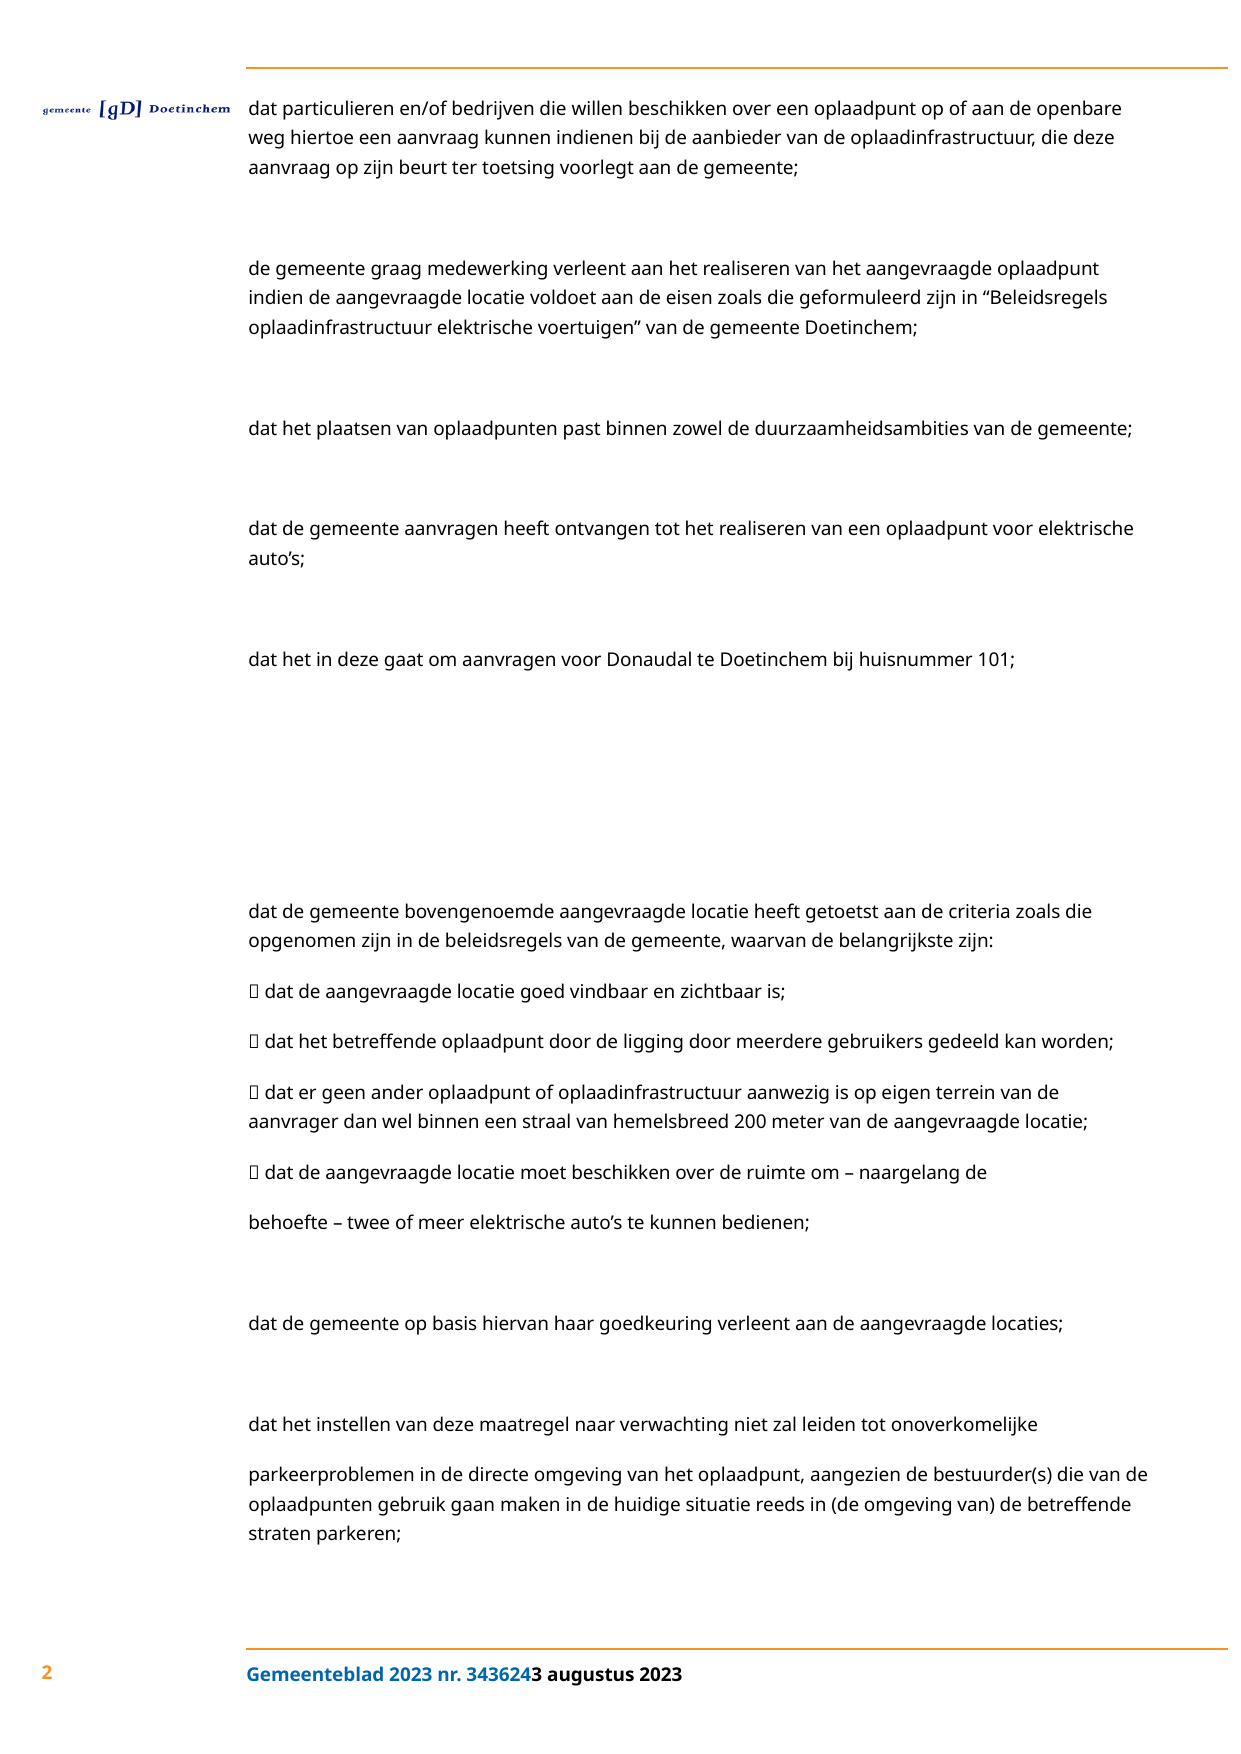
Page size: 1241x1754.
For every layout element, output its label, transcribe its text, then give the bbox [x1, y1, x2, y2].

picture [41, 47, 231, 172]
text dat het instellen van deze maatregel naar verwachting niet zal leiden tot onoverkomelijke [248, 1411, 1152, 1437]
text  dat er geen ander oplaadpunt of oplaadinfrastructuur aanwezig is op eigen terrein van de aanvrager dan wel binnen een straal van hemelsbreed 200 meter van de aangevraagde locatie; [248, 1079, 1152, 1134]
text dat particulieren en/of bedrijven die willen beschikken over een oplaadpunt op of aan de openbare weg hiertoe een aanvraag kunnen indienen bij de aanbieder van de oplaadinfrastructuur, die deze aanvraag op zijn beurt ter toetsing voorlegt aan de gemeente; [248, 95, 1152, 180]
text behoefte – twee of meer elektrische auto’s te kunnen bedienen; [248, 1209, 1152, 1235]
text parkeerproblemen in de directe omgeving van het oplaadpunt, aangezien de bestuurder(s) die van de oplaadpunten gebruik gaan maken in de huidige situatie reeds in (de omgeving van) de betreffende straten parkeren; [248, 1461, 1152, 1546]
text de gemeente graag medewerking verleent aan het realiseren van het aangevraagde oplaadpunt indien de aangevraagde locatie voldoet aan de eisen zoals die geformuleerd zijn in “Beleidsregels oplaadinfrastructuur elektrische voertuigen” van de gemeente Doetinchem; [248, 255, 1152, 340]
text dat de gemeente aanvragen heeft ontvangen tot het realiseren van een oplaadpunt voor elektrische auto’s; [248, 516, 1152, 571]
text  dat het betreffende oplaadpunt door de ligging door meerdere gebruikers gedeeld kan worden; [248, 1028, 1152, 1054]
text dat het in deze gaat om aanvragen voor Donaudal te Doetinchem bij huisnummer 101; [248, 646, 1152, 672]
text  dat de aangevraagde locatie goed vindbaar en zichtbaar is; [248, 978, 1152, 1004]
text  dat de aangevraagde locatie moet beschikken over de ruimte om – naargelang de [248, 1159, 1152, 1185]
text dat het plaatsen van oplaadpunten past binnen zowel de duurzaamheidsambities van de gemeente; [248, 415, 1152, 441]
text dat de gemeente bovengenoemde aangevraagde locatie heeft getoetst aan de criteria zoals die opgenomen zijn in de beleidsregels van de gemeente, waarvan de belangrijkste zijn: [248, 898, 1152, 953]
text dat de gemeente op basis hiervan haar goedkeuring verleent aan de aangevraagde locaties; [248, 1310, 1152, 1336]
